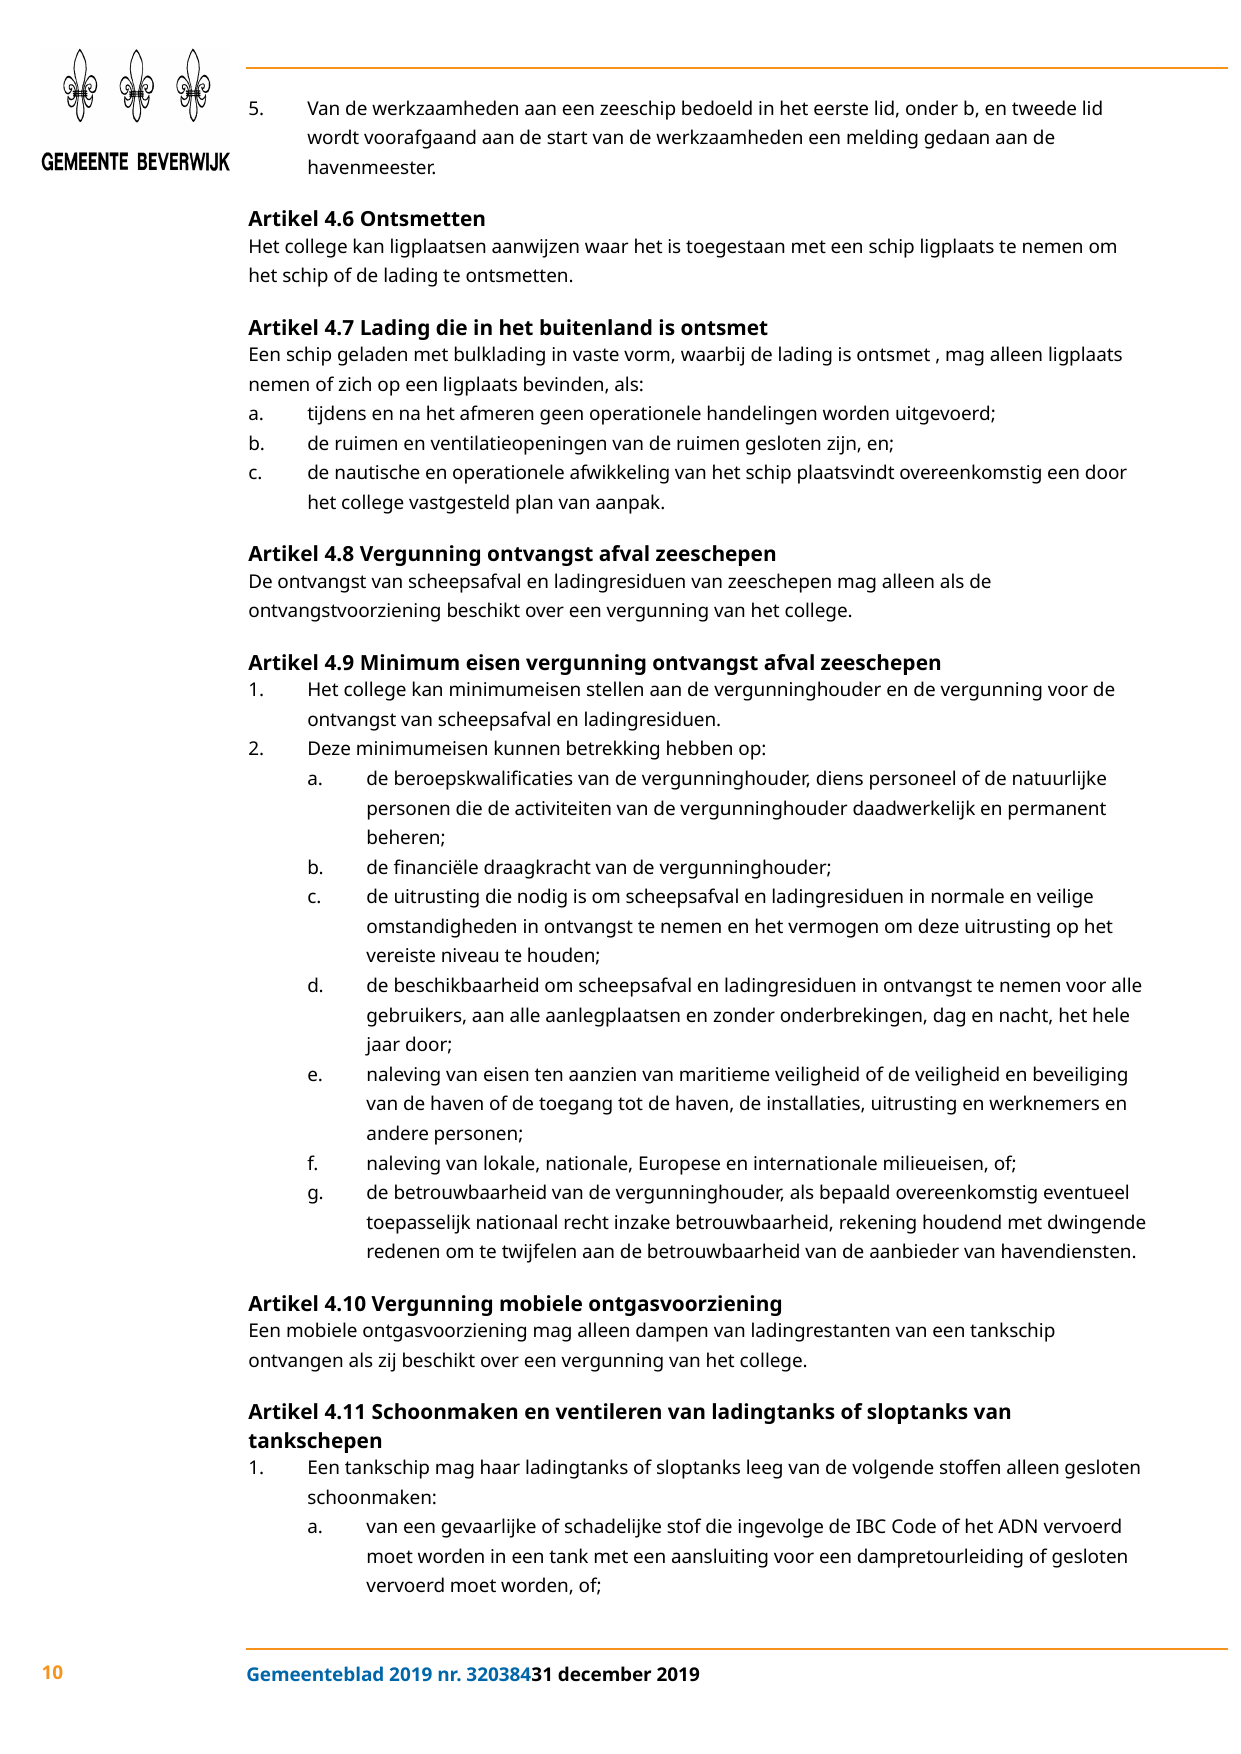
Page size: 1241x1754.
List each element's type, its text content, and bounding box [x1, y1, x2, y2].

text Artikel 4.11 Schoonmaken en ventileren van ladingtanks of sloptanks van tankschepen [248, 1397, 1152, 1454]
list de uitrusting die nodig is om scheepsafval en ladingresiduen in normale en veilige omstandigheden in ontvangst te nemen en het vermogen om deze uitrusting op het vereiste niveau te houden; [307, 883, 1152, 968]
list Van de werkzaamheden aan een zeeschip bedoeld in het eerste lid, onder b, en tweede lid wordt voorafgaand aan de start van de werkzaamheden een melding gedaan aan de havenmeester. [248, 95, 1152, 180]
text Artikel 4.9 Minimum eisen vergunning ontvangst afval zeeschepen [248, 648, 1152, 676]
list de financiële draagkracht van de vergunninghouder; [307, 854, 1152, 880]
picture [41, 47, 231, 172]
text Artikel 4.7 Lading die in het buitenland is ontsmet [248, 313, 1152, 341]
text Artikel 4.8 Vergunning ontvangst afval zeeschepen [248, 539, 1152, 568]
text Een schip geladen met bulklading in vaste vorm, waarbij de lading is ontsmet , mag alleen ligplaats nemen of zich op een ligplaats bevinden, als: [248, 341, 1152, 397]
text Het college kan ligplaatsen aanwijzen waar het is toegestaan met een schip ligplaats te nemen om het schip of de lading te ontsmetten. [248, 233, 1152, 288]
text Artikel 4.6 Ontsmetten [248, 204, 1152, 233]
list Een tankschip mag haar ladingtanks of sloptanks leeg van de volgende stoffen alleen gesloten schoonmaken: [248, 1454, 1152, 1509]
list naleving van eisen ten aanzien van maritieme veiligheid of de veiligheid en beveiliging van de haven of de toegang tot de haven, de installaties, uitrusting en werknemers en andere personen; [307, 1061, 1152, 1146]
list tijdens en na het afmeren geen operationele handelingen worden uitgevoerd; [248, 400, 1152, 426]
text De ontvangst van scheepsafval en ladingresiduen van zeeschepen mag alleen als de ontvangstvoorziening beschikt over een vergunning van het college. [248, 568, 1152, 623]
text Een mobiele ontgasvoorziening mag alleen dampen van ladingrestanten van een tankschip ontvangen als zij beschikt over een vergunning van het college. [248, 1317, 1152, 1373]
list de betrouwbaarheid van de vergunninghouder, als bepaald overeenkomstig eventueel toepasselijk nationaal recht inzake betrouwbaarheid, rekening houdend met dwingende redenen om te twijfelen aan de betrouwbaarheid van de aanbieder van havendiensten. [307, 1179, 1152, 1264]
list Deze minimumeisen kunnen betrekking hebben op: [248, 736, 1152, 761]
list de beroepskwalificaties van de vergunninghouder, diens personeel of de natuurlijke personen die de activiteiten van de vergunninghouder daadwerkelijk en permanent beheren; [307, 765, 1152, 850]
text Artikel 4.10 Vergunning mobiele ontgasvoorziening [248, 1289, 1152, 1317]
list de beschikbaarheid om scheepsafval en ladingresiduen in ontvangst te nemen voor alle gebruikers, aan alle aanlegplaatsen en zonder onderbrekingen, dag en nacht, het hele jaar door; [307, 972, 1152, 1057]
list de ruimen en ventilatieopeningen van de ruimen gesloten zijn, en; [248, 430, 1152, 456]
list de nautische en operationele afwikkeling van het schip plaatsvindt overeenkomstig een door het college vastgesteld plan van aanpak. [248, 459, 1152, 515]
list naleving van lokale, nationale, Europese en internationale milieueisen, of; [307, 1150, 1152, 1176]
list van een gevaarlijke of schadelijke stof die ingevolge de IBC Code of het ADN vervoerd moet worden in een tank met een aansluiting voor een dampretourleiding of gesloten vervoerd moet worden, of; [307, 1513, 1152, 1598]
list Het college kan minimumeisen stellen aan de vergunninghouder en de vergunning voor de ontvangst van scheepsafval en ladingresiduen. [248, 676, 1152, 732]
